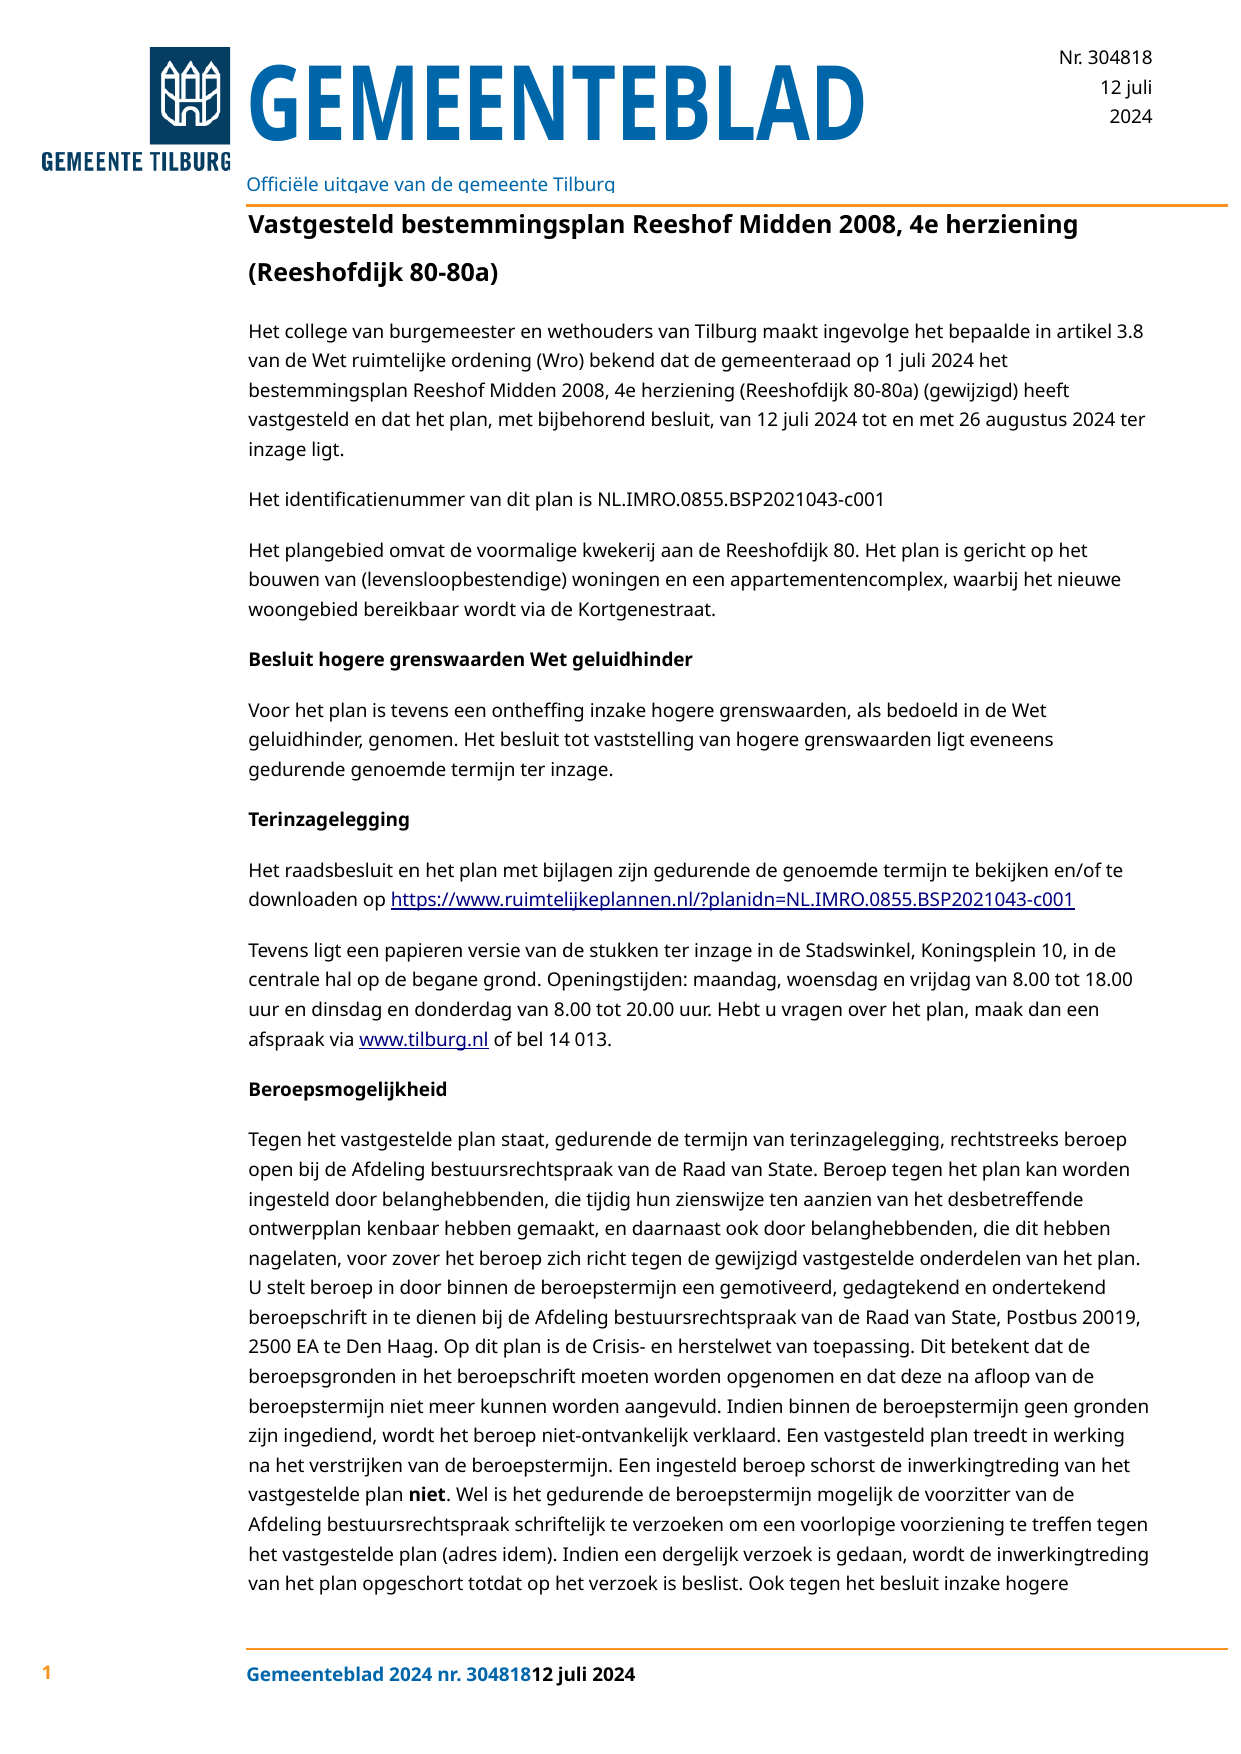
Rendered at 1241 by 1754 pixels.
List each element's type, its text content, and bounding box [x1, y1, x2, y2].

text Vastgesteld bestemmingsplan Reeshof Midden 2008, 4e herziening (Reeshofdijk 80-80a) [248, 207, 1152, 288]
text Voor het plan is tevens een ontheffing inzake hogere grenswaarden, als bedoeld in de Wet geluidhinder, genomen. Het besluit tot vaststelling van hogere grenswaarden ligt eveneens gedurende genoemde termijn ter inzage. [248, 697, 1152, 782]
text Het plangebied omvat de voormalige kwekerij aan de Reeshofdijk 80. Het plan is gericht op het bouwen van (levensloopbestendige) woningen en een appartementencomplex, waarbij het nieuwe woongebied bereikbaar wordt via de Kortgenestraat. [248, 537, 1152, 622]
text Het college van burgemeester en wethouders van Tilburg maakt ingevolge het bepaalde in artikel 3.8 van de Wet ruimtelijke ordening (Wro) bekend dat de gemeenteraad op 1 juli 2024 het bestemmingsplan Reeshof Midden 2008, 4e herziening (Reeshofdijk 80-80a) (gewijzigd) heeft vastgesteld en dat het plan, met bijbehorend besluit, van 12 juli 2024 tot en met 26 augustus 2024 ter inzage ligt. [248, 318, 1152, 462]
text Het raadsbesluit en het plan met bijlagen zijn gedurende de genoemde termijn te bekijken en/of te downloaden op https://www.ruimtelijkeplannen.nl/?planidn=NL.IMRO.0855.BSP2021043-c001 [248, 857, 1152, 912]
text Terinzagelegging [248, 807, 1152, 832]
text Tegen het vastgestelde plan staat, gedurende de termijn van terinzagelegging, rechtstreeks beroep open bij de Afdeling bestuursrechtspraak van de Raad van State. Beroep tegen het plan kan worden ingesteld door belanghebbenden, die tijdig hun zienswijze ten aanzien van het desbetreffende ontwerpplan kenbaar hebben gemaakt, en daarnaast ook door belanghebbenden, die dit hebben nagelaten, voor zover het beroep zich richt tegen de gewijzigd vastgestelde onderdelen van het plan. U stelt beroep in door binnen de beroepstermijn een gemotiveerd, gedagtekend en ondertekend beroepschrift in te dienen bij de Afdeling bestuursrechtspraak van de Raad van State, Postbus 20019, 2500 EA te Den Haag. Op dit plan is de Crisis- en herstelwet van toepassing. Dit betekent dat de beroepsgronden in het beroepschrift moeten worden opgenomen en dat deze na afloop van de beroepstermijn niet meer kunnen worden aangevuld. Indien binnen de beroepstermijn geen gronden zijn ingediend, wordt het beroep niet-ontvankelijk verklaard. Een vastgesteld plan treedt in werking na het verstrijken van de beroepstermijn. Een ingesteld beroep schorst de inwerkingtreding van het vastgestelde plan niet. Wel is het gedurende de beroepstermijn mogelijk de voorzitter van de Afdeling bestuursrechtspraak schriftelijk te verzoeken om een voorlopige voorziening te treffen tegen het vastgestelde plan (adres idem). Indien een dergelijk verzoek is gedaan, wordt de inwerkingtreding van het plan opgeschort totdat op het verzoek is beslist. Ook tegen het besluit inzake hogere [248, 1127, 1152, 1596]
text Beroepsmogelijkheid [248, 1076, 1152, 1102]
text Tevens ligt een papieren versie van de stukken ter inzage in de Stadswinkel, Koningsplein 10, in de centrale hal op de begane grond. Openingstijden: maandag, woensdag en vrijdag van 8.00 tot 18.00 uur en dinsdag en donderdag van 8.00 tot 20.00 uur. Hebt u vragen over het plan, maak dan een afspraak via www.tilburg.nl of bel 14 013. [248, 937, 1152, 1052]
text Het identificatienummer van dit plan is NL.IMRO.0855.BSP2021043-c001 [248, 487, 1152, 512]
text Besluit hogere grenswaarden Wet geluidhinder [248, 647, 1152, 672]
picture [41, 47, 231, 172]
